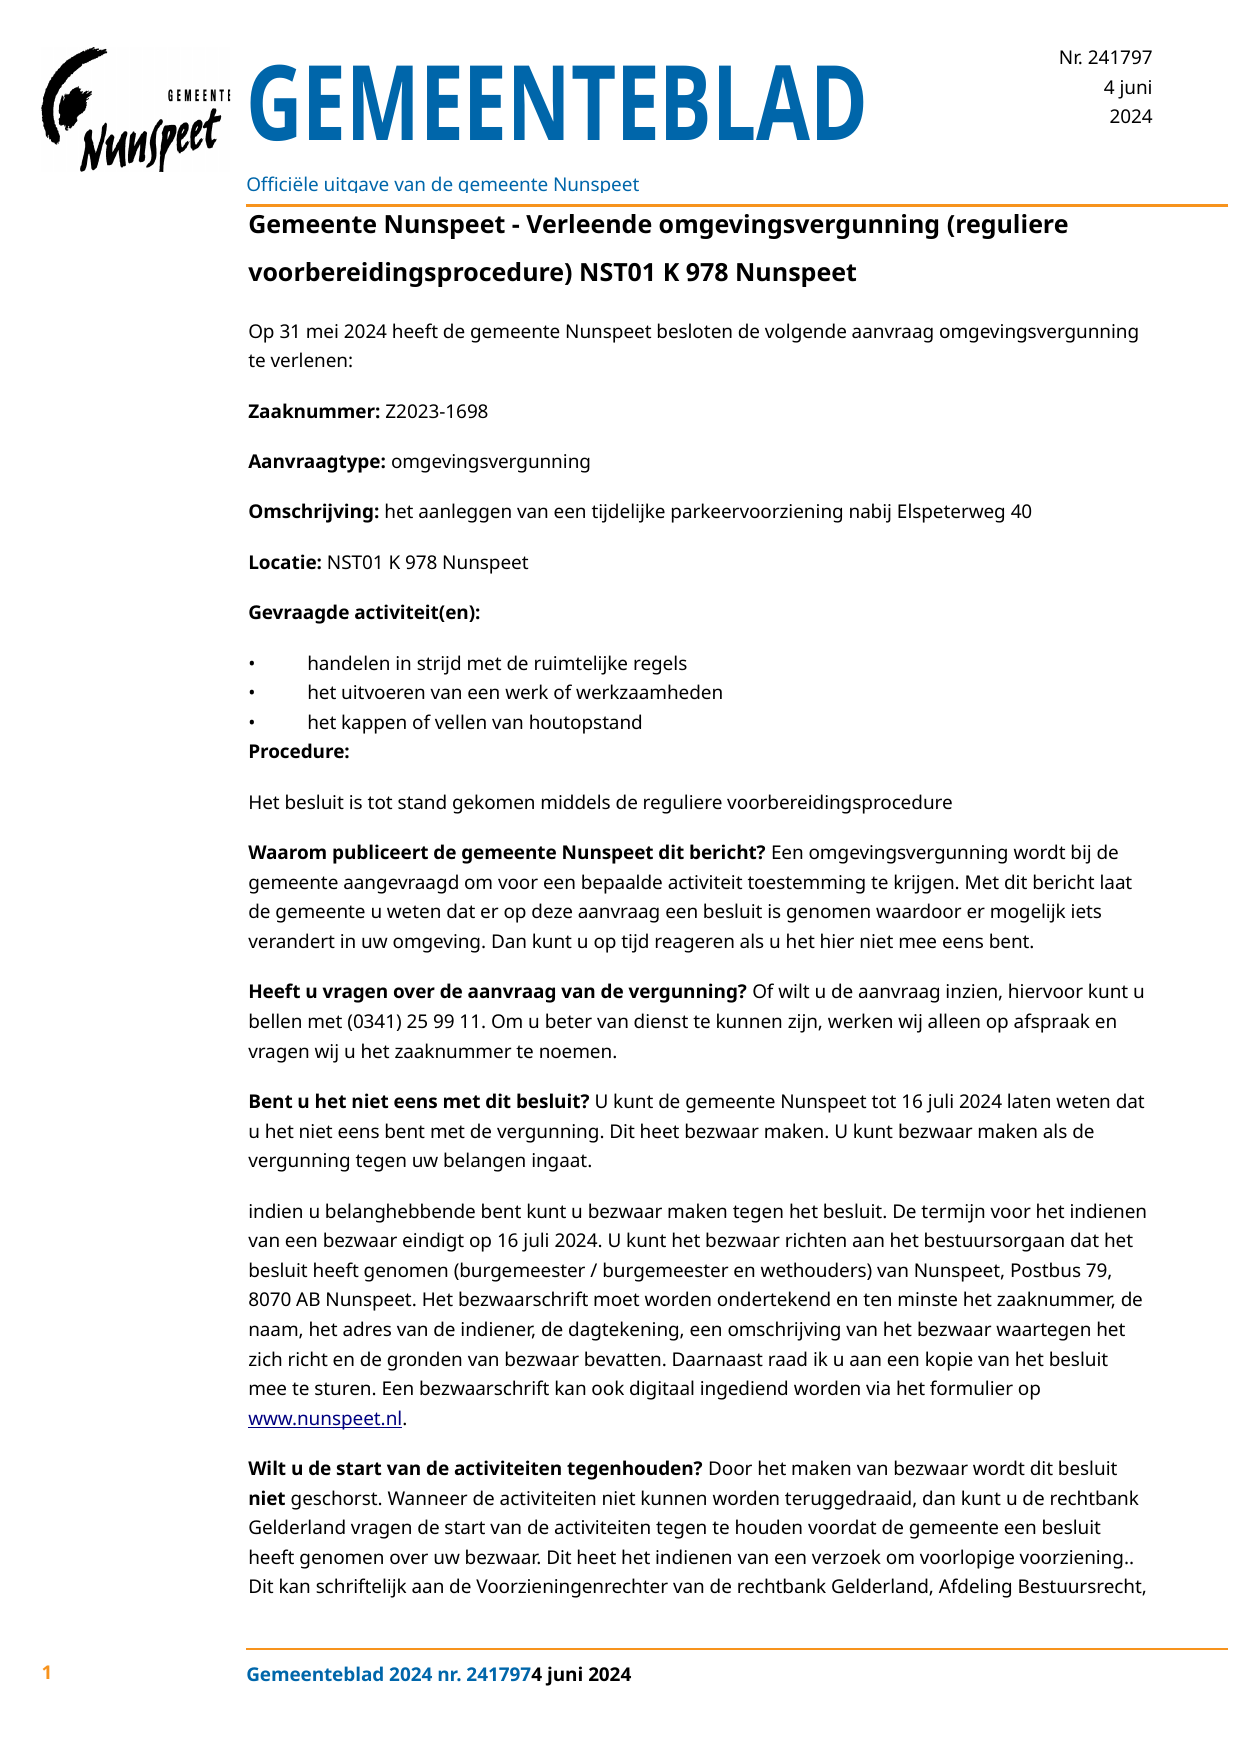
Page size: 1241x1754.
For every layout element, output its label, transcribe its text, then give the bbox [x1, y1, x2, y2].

text Heeft u vragen over de aanvraag van de vergunning? Of wilt u de aanvraag inzien, hiervoor kunt u bellen met (0341) 25 99 11. Om u beter van dienst te kunnen zijn, werken wij alleen op afspraak en vragen wij u het zaaknummer te noemen. [248, 979, 1152, 1064]
text Waarom publiceert de gemeente Nunspeet dit bericht? Een omgevingsvergunning wordt bij de gemeente aangevraagd om voor een bepaalde activiteit toestemming te krijgen. Met dit bericht laat de gemeente u weten dat er op deze aanvraag een besluit is genomen waardoor er mogelijk iets verandert in uw omgeving. Dan kunt u op tijd reageren als u het hier niet mee eens bent. [248, 839, 1152, 954]
text Op 31 mei 2024 heeft de gemeente Nunspeet besloten de volgende aanvraag omgevingsvergunning te verlenen: [248, 318, 1152, 373]
text Aanvraagtype: omgevingsvergunning [248, 448, 1152, 474]
text Gevraagde activiteit(en): [248, 599, 1152, 625]
text Wilt u de start van de activiteiten tegenhouden? Door het maken van bezwaar wordt dit besluit niet geschorst. Wanneer de activiteiten niet kunnen worden teruggedraaid, dan kunt u de rechtbank Gelderland vragen de start van de activiteiten tegen te houden voordat de gemeente een besluit heeft genomen over uw bezwaar. Dit heet het indienen van een verzoek om voorlopige voorziening.. Dit kan schriftelijk aan de Voorzieningenrechter van de rechtbank Gelderland, Afdeling Bestuursrecht, [248, 1455, 1152, 1599]
text indien u belanghebbende bent kunt u bezwaar maken tegen het besluit. De termijn voor het indienen van een bezwaar eindigt op 16 juli 2024. U kunt het bezwaar richten aan het bestuursorgaan dat het besluit heeft genomen (burgemeester / burgemeester en wethouders) van Nunspeet, Postbus 79, 8070 AB Nunspeet. Het bezwaarschrift moet worden ondertekend en ten minste het zaaknummer, de naam, het adres van de indiener, de dagtekening, een omschrijving van het bezwaar waartegen het zich richt en de gronden van bezwaar bevatten. Daarnaast raad ik u aan een kopie van het besluit mee te sturen. Een bezwaarschrift kan ook digitaal ingediend worden via het formulier op www.nunspeet.nl. [248, 1198, 1152, 1431]
picture [41, 47, 231, 172]
text Het besluit is tot stand gekomen middels de reguliere voorbereidingsprocedure [248, 789, 1152, 815]
text Bent u het niet eens met dit besluit? U kunt de gemeente Nunspeet tot 16 juli 2024 laten weten dat u het niet eens bent met de vergunning. Dit heet bezwaar maken. U kunt bezwaar maken als de vergunning tegen uw belangen ingaat. [248, 1088, 1152, 1173]
list handelen in strijd met de ruimtelijke regels [248, 650, 1152, 676]
text Procedure: [248, 739, 1152, 764]
text Zaaknummer: Z2023-1698 [248, 398, 1152, 424]
text Locatie: NST01 K 978 Nunspeet [248, 549, 1152, 575]
text Omschrijving: het aanleggen van een tijdelijke parkeervoorziening nabij Elspeterweg 40 [248, 499, 1152, 524]
list het kappen of vellen van houtopstand [248, 709, 1152, 735]
text Gemeente Nunspeet - Verleende omgevingsvergunning (reguliere voorbereidingsprocedure) NST01 K 978 Nunspeet [248, 207, 1152, 288]
list het uitvoeren van een werk of werkzaamheden [248, 679, 1152, 705]
